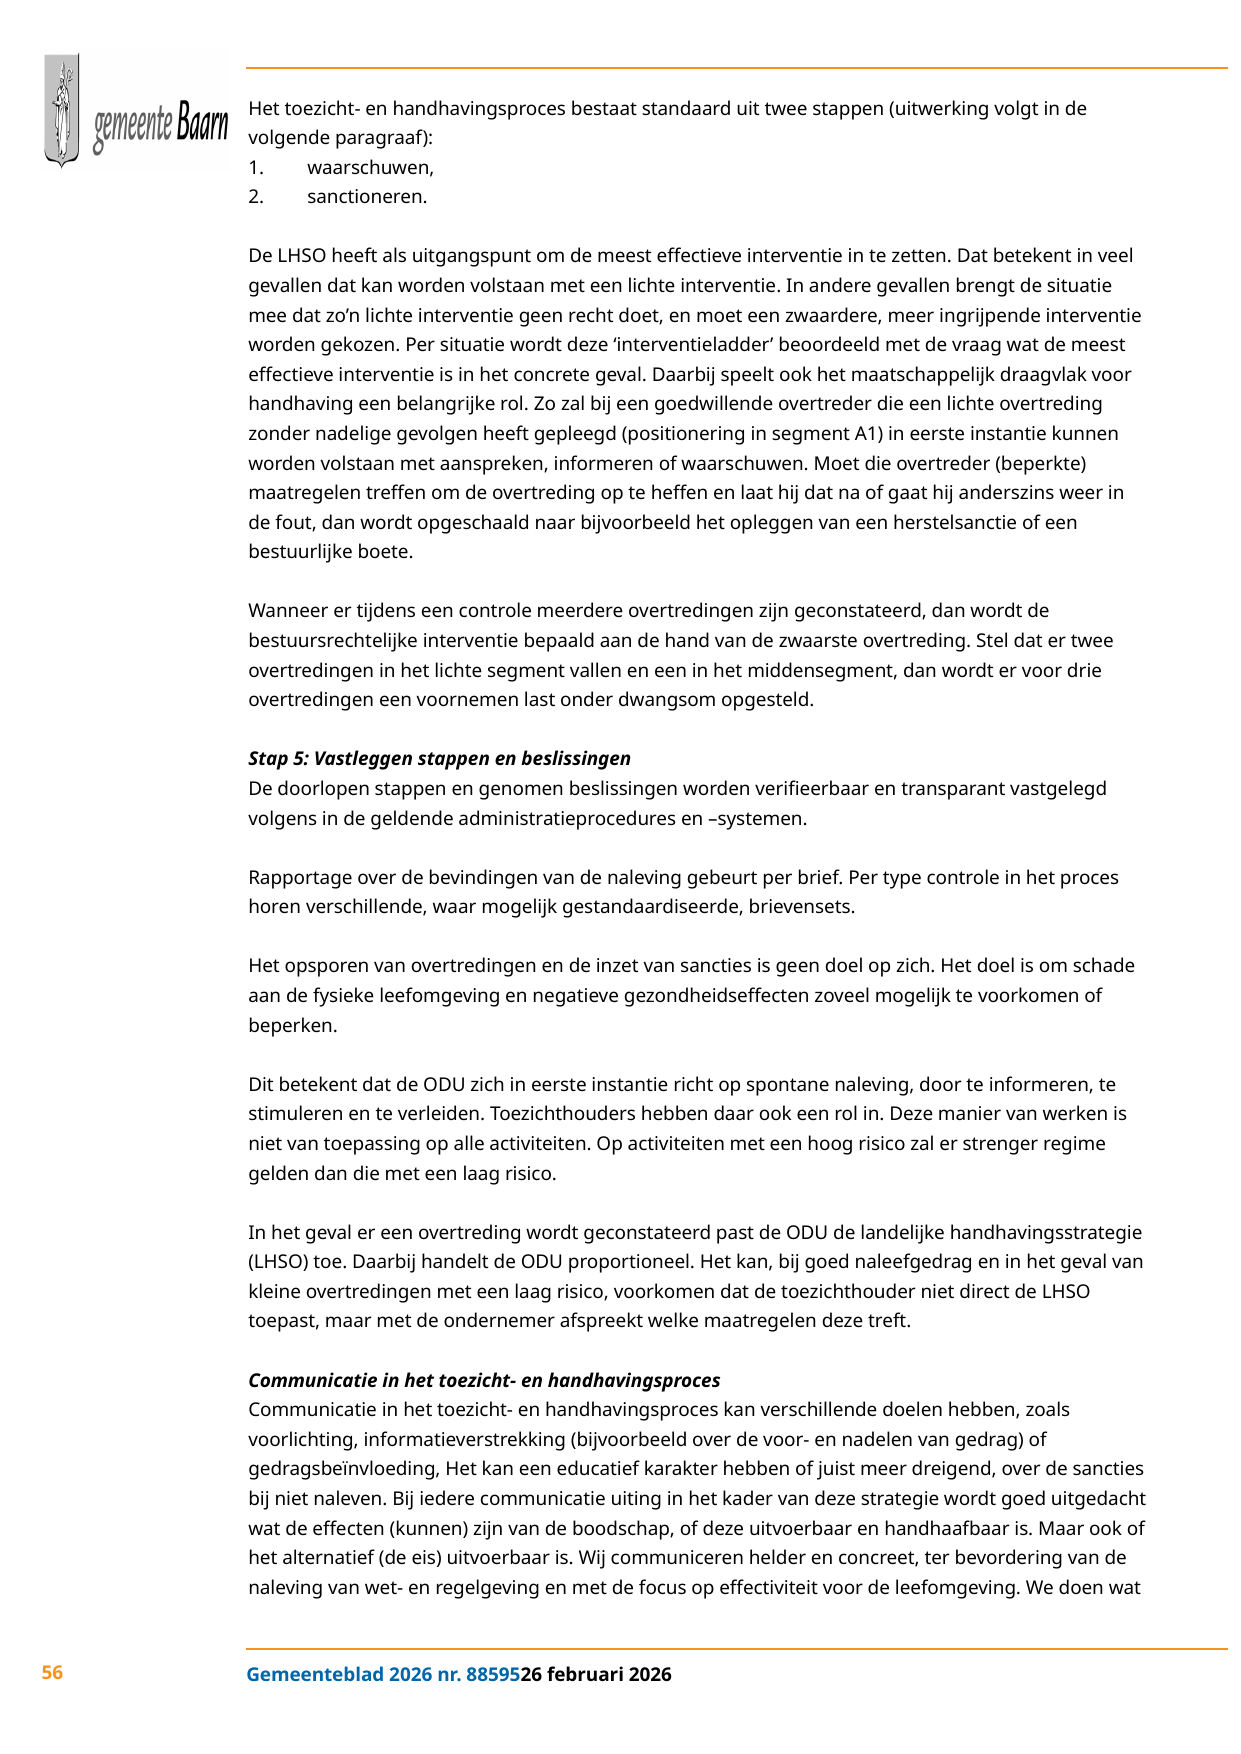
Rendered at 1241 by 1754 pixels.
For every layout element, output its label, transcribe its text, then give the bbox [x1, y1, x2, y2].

list sanctioneren. [248, 183, 1152, 209]
text Stap 5: Vastleggen stappen en beslissingen [248, 746, 1152, 771]
text De doorlopen stappen en genomen beslissingen worden verifieerbaar en transparant vastgelegd volgens in de geldende administratieprocedures en –systemen. [248, 775, 1152, 831]
text Het toezicht- en handhavingsproces bestaat standaard uit twee stappen (uitwerking volgt in de volgende paragraaf): [248, 95, 1152, 150]
text Dit betekent dat de ODU zich in eerste instantie richt op spontane naleving, door te informeren, te stimuleren en te verleiden. Toezichthouders hebben daar ook een rol in. Deze manier van werken is niet van toepassing op alle activiteiten. Op activiteiten met een hoog risico zal er strenger regime gelden dan die met een laag risico. [248, 1071, 1152, 1186]
text De LHSO heeft als uitgangspunt om de meest effectieve interventie in te zetten. Dat betekent in veel gevallen dat kan worden volstaan met een lichte interventie. In andere gevallen brengt de situatie mee dat zo’n lichte interventie geen recht doet, en moet een zwaardere, meer ingrijpende interventie worden gekozen. Per situatie wordt deze ‘interventieladder’ beoordeeld met de vraag wat de meest effectieve interventie is in het concrete geval. Daarbij speelt ook het maatschappelijk draagvlak voor handhaving een belangrijke rol. Zo zal bij een goedwillende overtreder die een lichte overtreding zonder nadelige gevolgen heeft gepleegd (positionering in segment A1) in eerste instantie kunnen worden volstaan met aanspreken, informeren of waarschuwen. Moet die overtreder (beperkte) maatregelen treffen om de overtreding op te heffen en laat hij dat na of gaat hij anderszins weer in de fout, dan wordt opgeschaald naar bijvoorbeeld het opleggen van een herstelsanctie of een bestuurlijke boete. [248, 243, 1152, 564]
text Communicatie in het toezicht- en handhavingsproces [248, 1367, 1152, 1393]
text Wanneer er tijdens een controle meerdere overtredingen zijn geconstateerd, dan wordt de bestuursrechtelijke interventie bepaald aan de hand van de zwaarste overtreding. Stel dat er twee overtredingen in het lichte segment vallen en een in het middensegment, dan wordt er voor drie overtredingen een voornemen last onder dwangsom opgesteld. [248, 598, 1152, 712]
picture [41, 47, 231, 172]
list waarschuwen, [248, 154, 1152, 180]
text Het opsporen van overtredingen en de inzet van sancties is geen doel op zich. Het doel is om schade aan de fysieke leefomgeving en negatieve gezondheidseffecten zoveel mogelijk te voorkomen of beperken. [248, 953, 1152, 1038]
text Rapportage over de bevindingen van de naleving gebeurt per brief. Per type controle in het proces horen verschillende, waar mogelijk gestandaardiseerde, brievensets. [248, 864, 1152, 919]
text In het geval er een overtreding wordt geconstateerd past de ODU de landelijke handhavingsstrategie (LHSO) toe. Daarbij handelt de ODU proportioneel. Het kan, bij goed naleefgedrag en in het geval van kleine overtredingen met een laag risico, voorkomen dat de toezichthouder niet direct de LHSO toepast, maar met de ondernemer afspreekt welke maatregelen deze treft. [248, 1219, 1152, 1333]
text Communicatie in het toezicht- en handhavingsproces kan verschillende doelen hebben, zoals voorlichting, informatieverstrekking (bijvoorbeeld over de voor- en nadelen van gedrag) of gedragsbeïnvloeding, Het kan een educatief karakter hebben of juist meer dreigend, over de sancties bij niet naleven. Bij iedere communicatie uiting in het kader van deze strategie wordt goed uitgedacht wat de effecten (kunnen) zijn van de boodschap, of deze uitvoerbaar en handhaafbaar is. Maar ook of het alternatief (de eis) uitvoerbaar is. Wij communiceren helder en concreet, ter bevordering van de naleving van wet- en regelgeving en met de focus op effectiviteit voor de leefomgeving. We doen wat [248, 1396, 1152, 1600]
